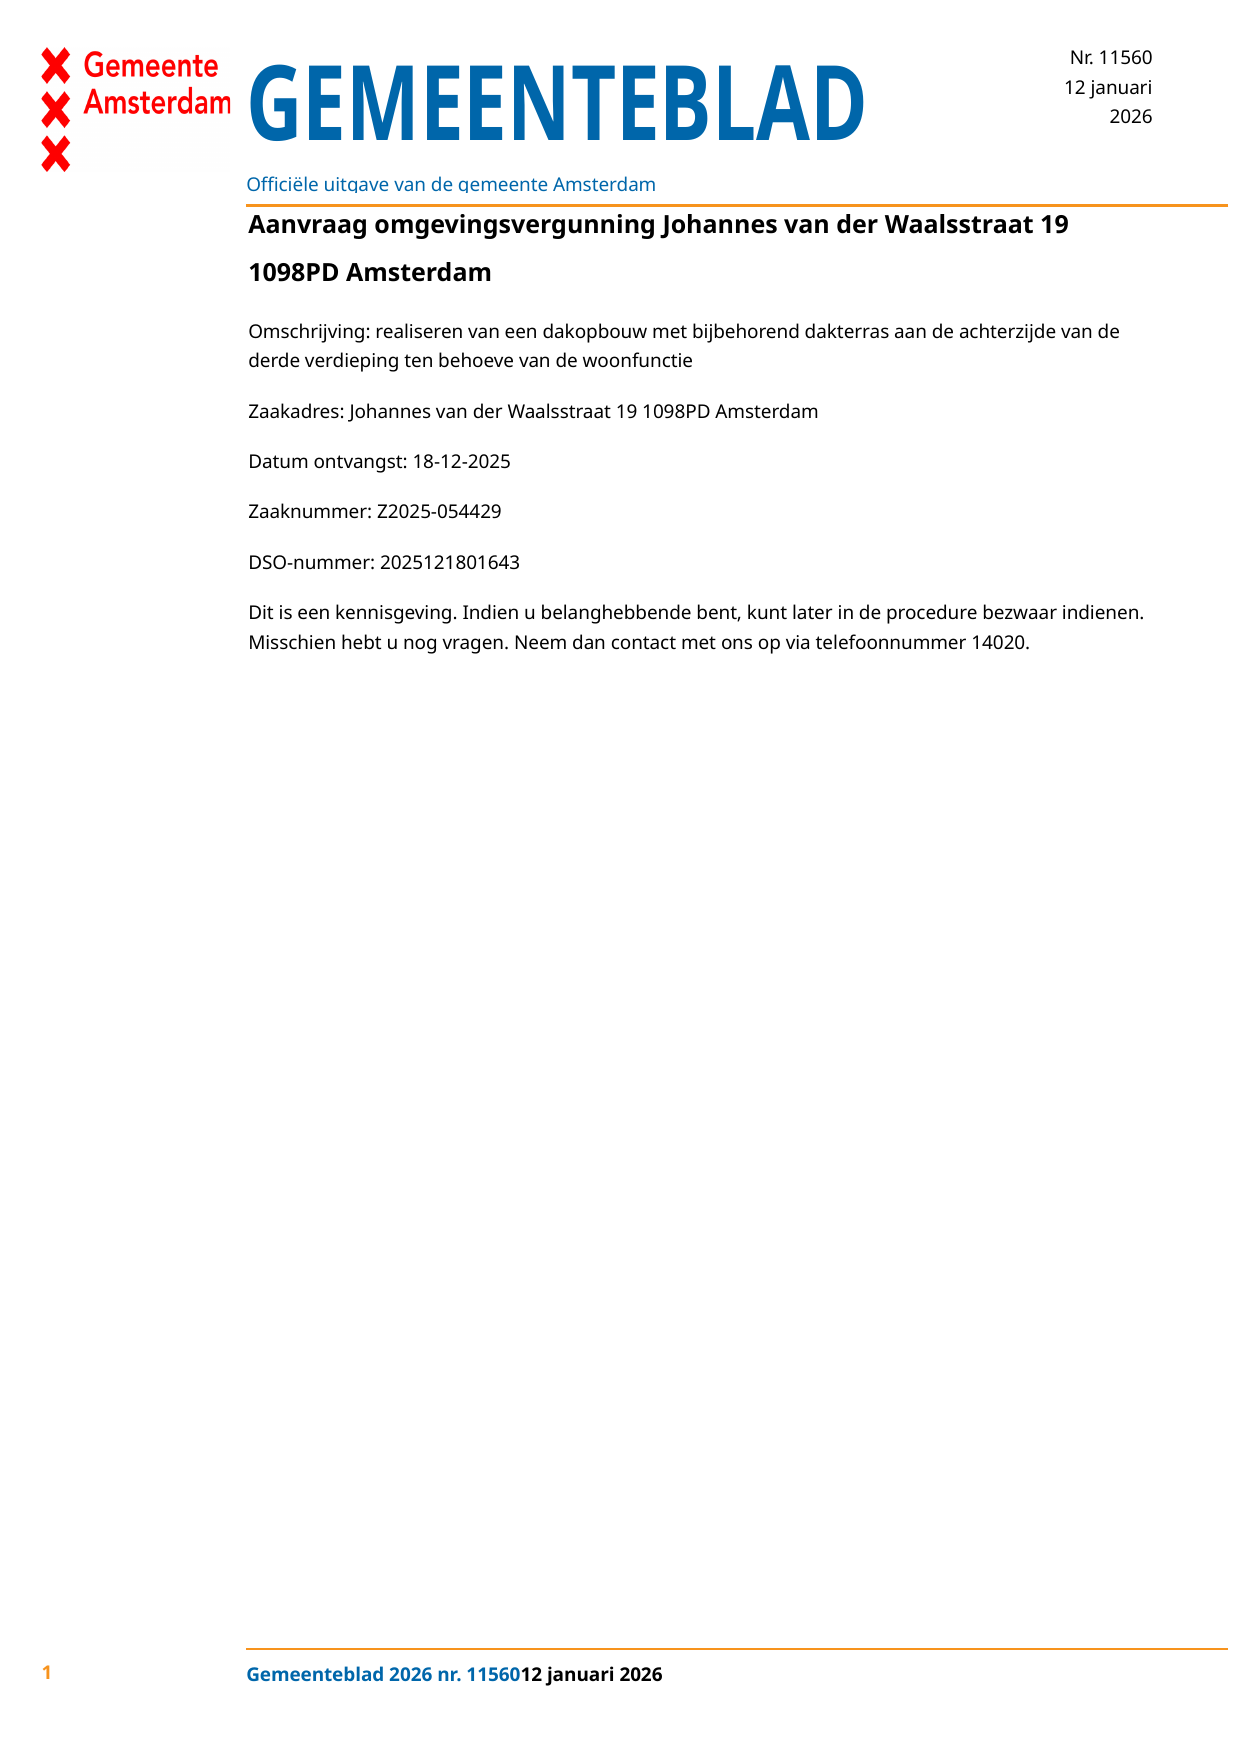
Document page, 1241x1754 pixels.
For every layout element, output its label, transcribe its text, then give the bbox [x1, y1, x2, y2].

text Aanvraag omgevingsvergunning Johannes van der Waalsstraat 19 1098PD Amsterdam [248, 207, 1152, 288]
picture [41, 47, 231, 172]
text Dit is een kennisgeving. Indien u belanghebbende bent, kunt later in de procedure bezwaar indienen. Misschien hebt u nog vragen. Neem dan contact met ons op via telefoonnummer 14020. [248, 599, 1152, 655]
text DSO-nummer: 2025121801643 [248, 549, 1152, 575]
text Omschrijving: realiseren van een dakopbouw met bijbehorend dakterras aan de achterzijde van de derde verdieping ten behoeve van de woonfunctie [248, 318, 1152, 373]
text Zaaknummer: Z2025-054429 [248, 499, 1152, 524]
text Datum ontvangst: 18-12-2025 [248, 448, 1152, 474]
text Zaakadres: Johannes van der Waalsstraat 19 1098PD Amsterdam [248, 398, 1152, 424]
